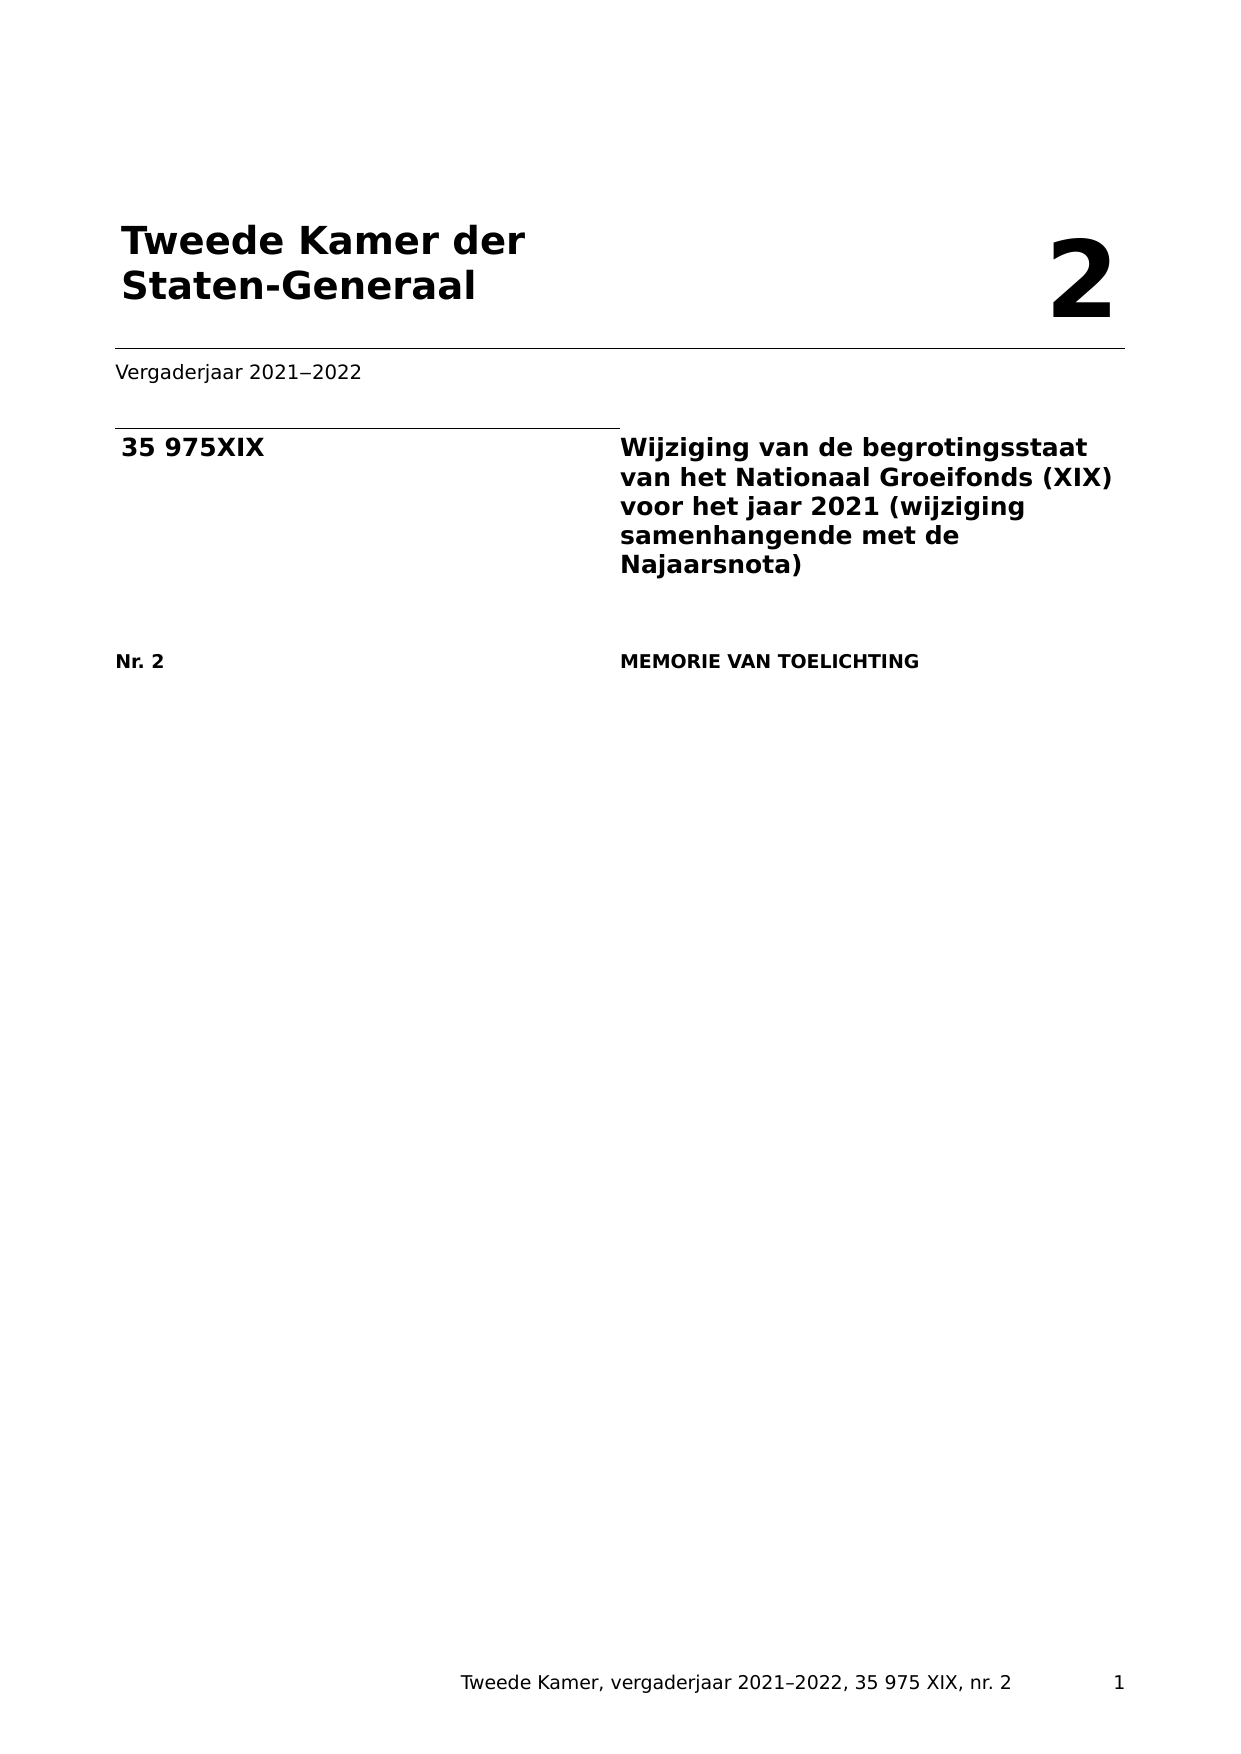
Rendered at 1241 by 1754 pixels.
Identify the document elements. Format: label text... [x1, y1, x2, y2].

table_header MEMORIE VAN TOELICHTING [620, 651, 1125, 695]
table_header Wijziging van de begrotingsstaat van het Nationaal Groeifonds (XIX) voor het jaar 2021 (wijziging samenhangende met de Najaarsnota) [620, 428, 1125, 585]
table_header 35 975XIX [115, 429, 620, 585]
table_header Nr. 2 [115, 651, 620, 695]
table_cell Vergaderjaar 2021‒2022 [115, 349, 1125, 384]
table_header Tweede Kamer der Staten-Generaal [115, 213, 620, 348]
table_header 2 [620, 213, 1125, 348]
